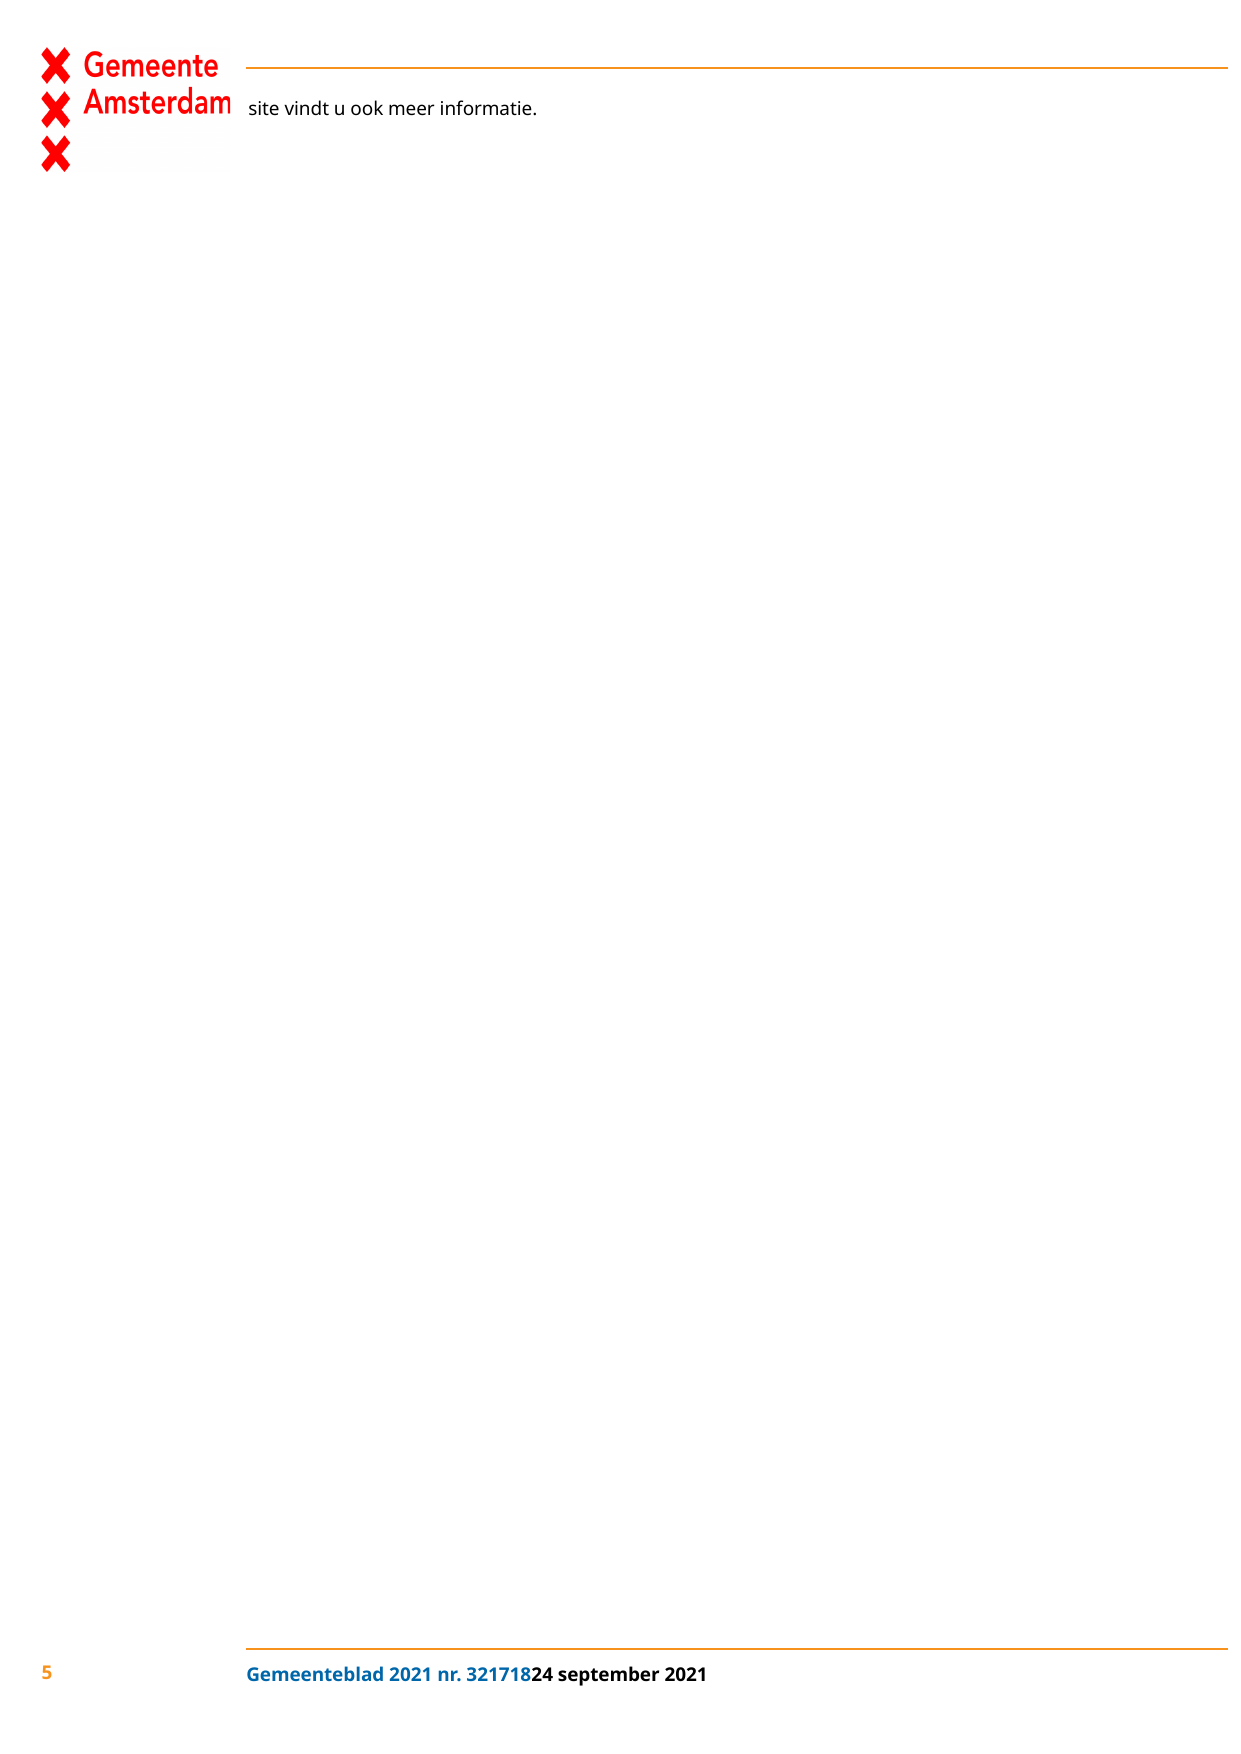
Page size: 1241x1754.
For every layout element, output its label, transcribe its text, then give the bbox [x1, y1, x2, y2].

text site vindt u ook meer informatie. [248, 95, 1152, 121]
picture [41, 47, 231, 172]
